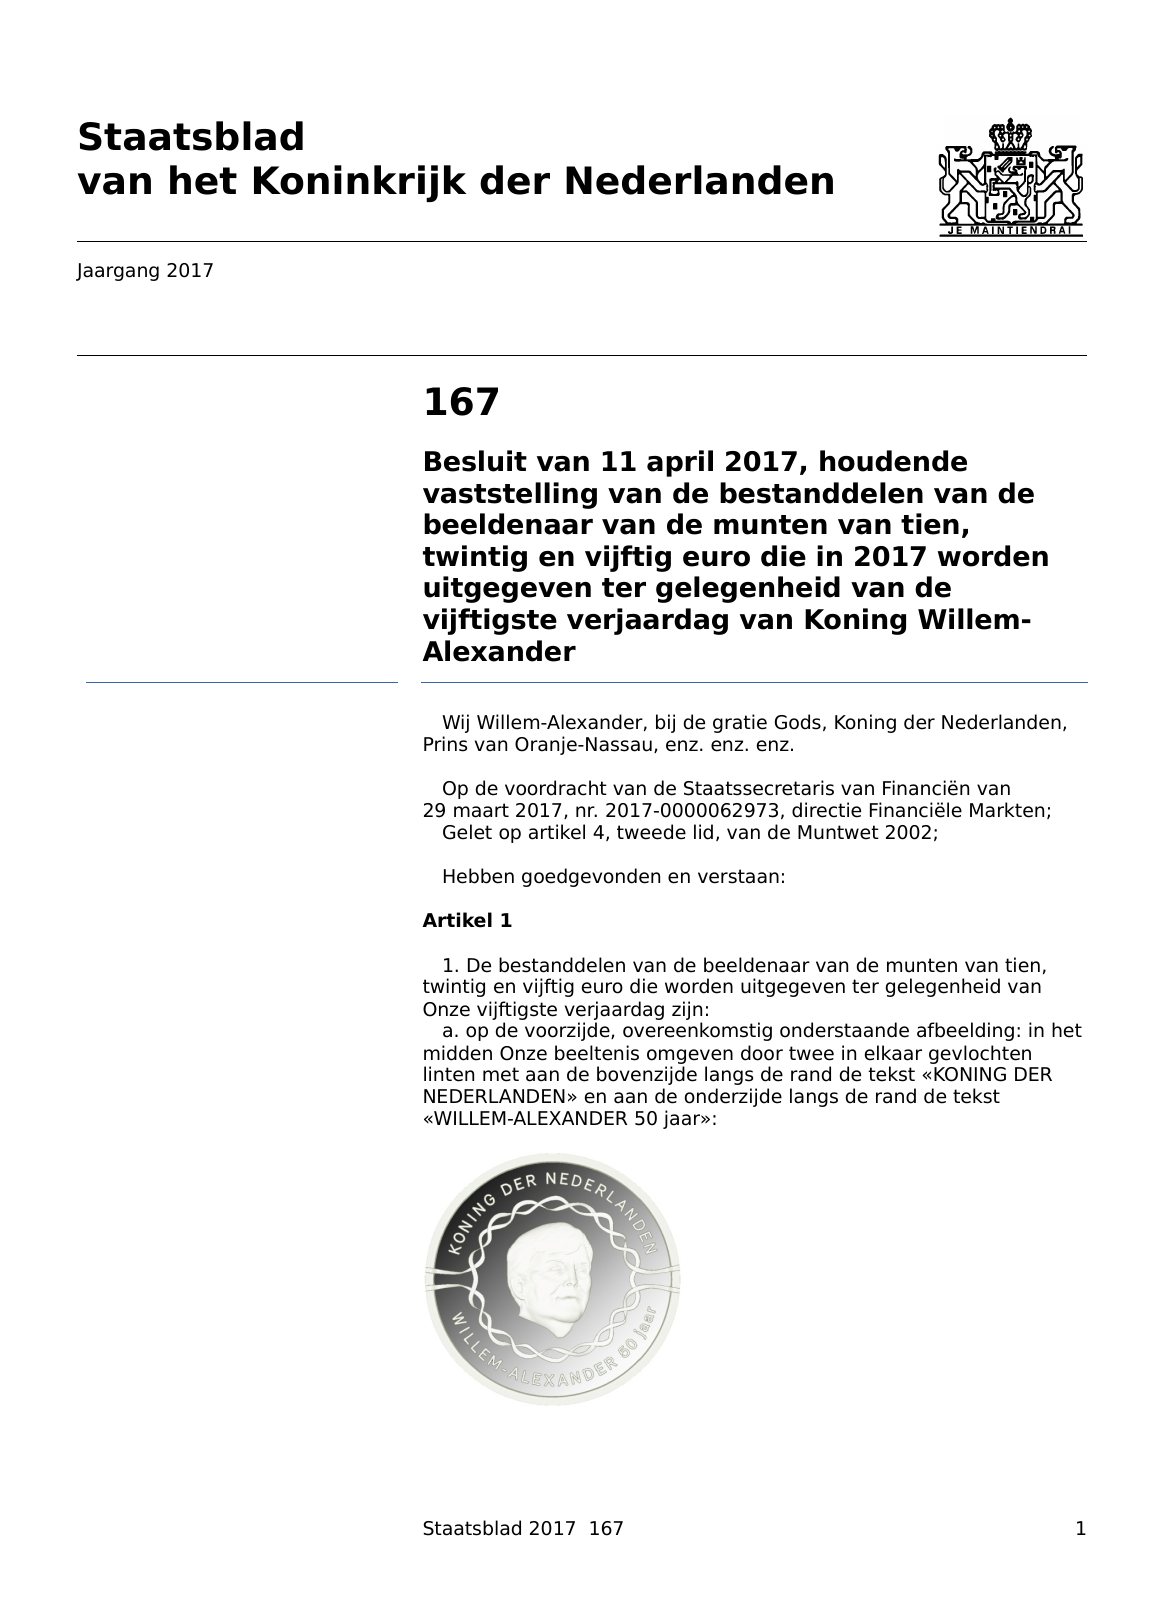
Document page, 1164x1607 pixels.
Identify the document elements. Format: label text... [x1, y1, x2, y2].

subtitle Artikel 1 [422, 910, 1087, 932]
text Wij Willem-Alexander, bij de gratie Gods, Koning der Nederlanden, Prins van Oranje-Nassau, enz. enz. enz. [422, 712, 1087, 756]
text Gelet op artikel 4, tweede lid, van de Muntwet 2002; [422, 822, 1087, 844]
table_cell Jaargang 2017 [77, 242, 1087, 355]
picture [936, 115, 1087, 240]
picture [422, 1152, 683, 1407]
text Hebben goedgevonden en verstaan: [422, 866, 1087, 888]
text Op de voordracht van de Staatssecretaris van Financiën van 29 maart 2017, nr. 2017-0000062973, directie Financiële Markten; [422, 778, 1087, 822]
table_header [886, 100, 1087, 241]
text 1. De bestanddelen van de beeldenaar van de munten van tien, twintig en vijftig euro die worden uitgegeven ter gelegenheid van Onze vijftigste verjaardag zijn: [422, 954, 1087, 1020]
text Besluit van 11 april 2017, houdende vaststelling van de bestanddelen van de beeldenaar van de munten van tien, twintig en vijftig euro die in 2017 worden uitgegeven ter gelegenheid van de vijftigste verjaardag van Koning Willem-Alexander [422, 447, 1087, 667]
subtitle 167 [422, 381, 1087, 424]
text a. op de voorzijde, overeenkomstig onderstaande afbeelding: in het midden Onze beeltenis omgeven door twee in elkaar gevlochten linten met aan de bovenzijde langs de rand de tekst «KONING DER NEDERLANDEN» en aan de onderzijde langs de rand de tekst «WILLEM-ALEXANDER 50 jaar»: [422, 1020, 1087, 1130]
table_header Staatsblad van het Koninkrijk der Nederlanden [77, 100, 886, 241]
